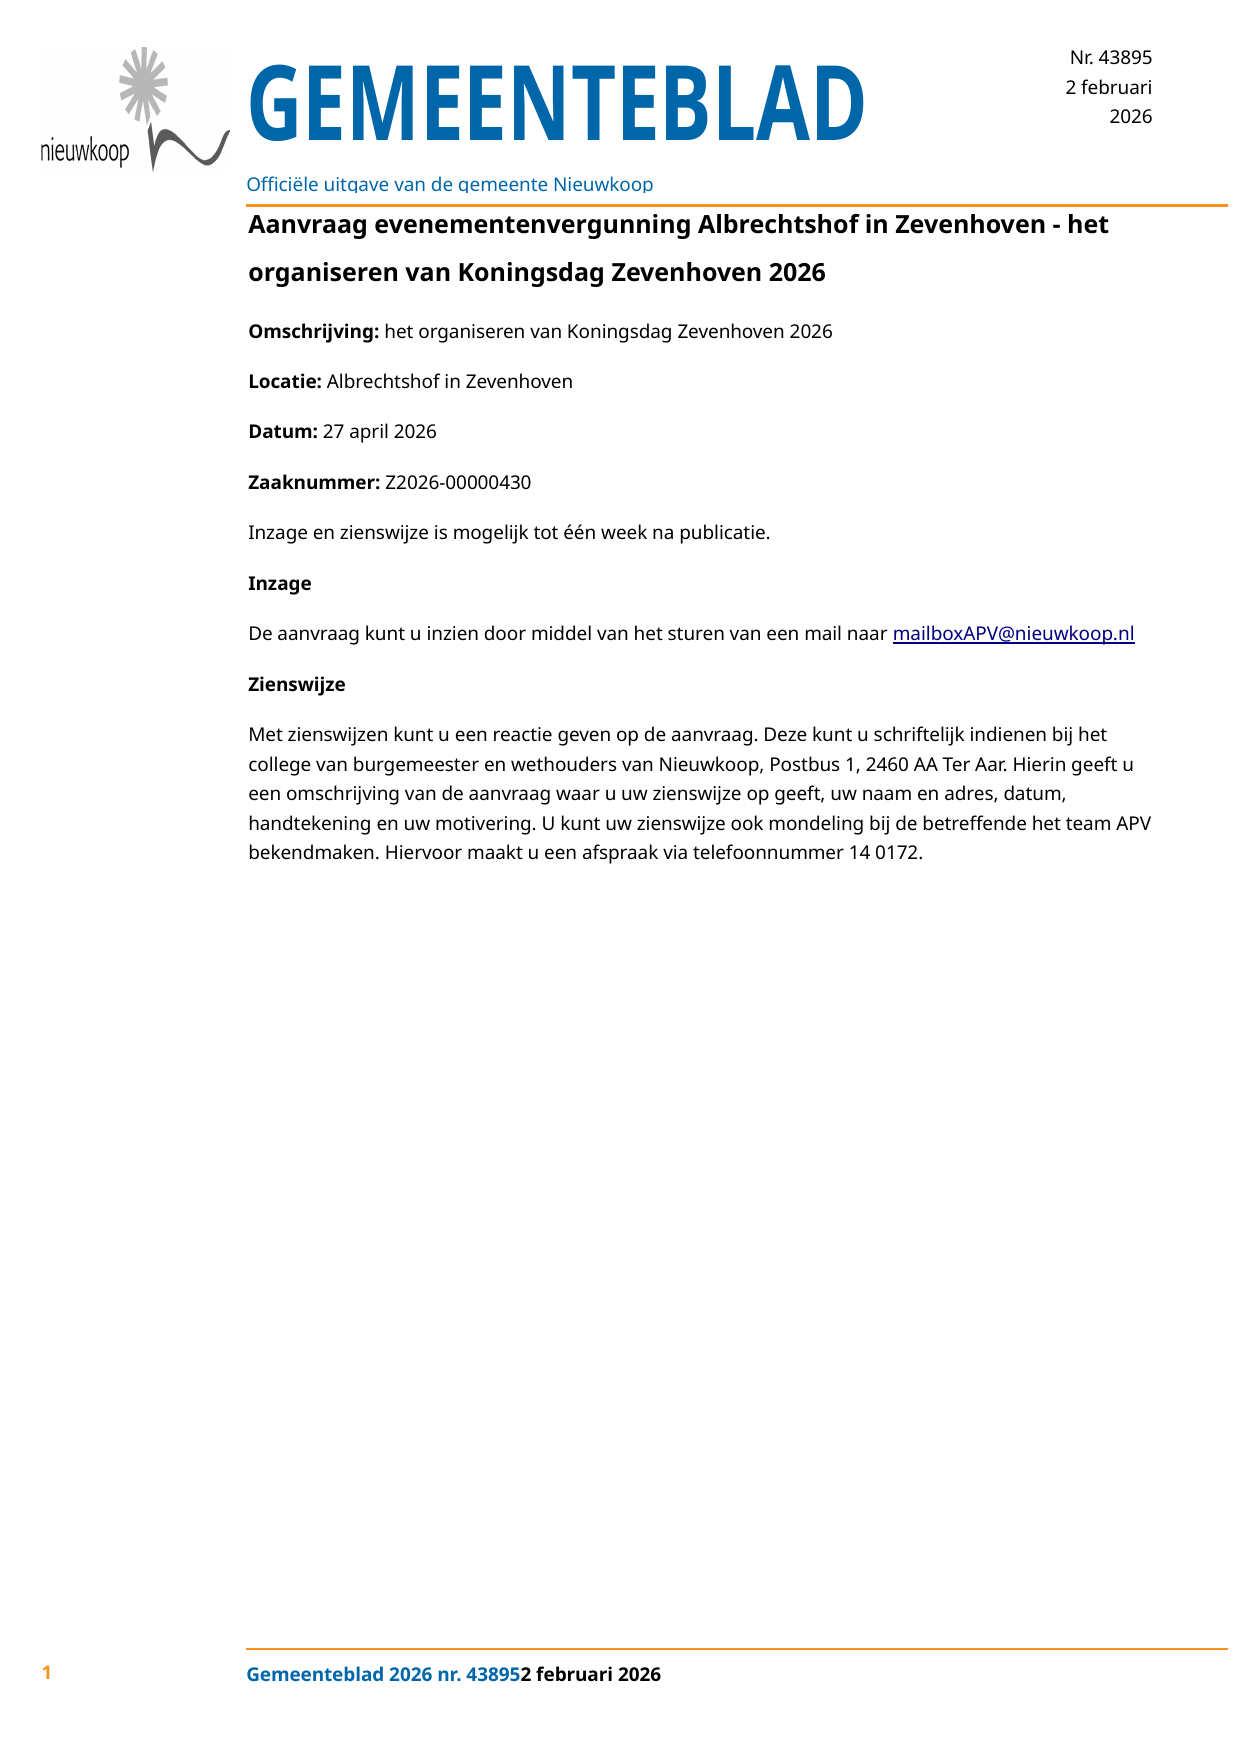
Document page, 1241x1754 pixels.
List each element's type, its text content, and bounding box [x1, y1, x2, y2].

text Omschrijving: het organiseren van Koningsdag Zevenhoven 2026 [248, 318, 1152, 344]
text Locatie: Albrechtshof in Zevenhoven [248, 368, 1152, 394]
text Met zienswijzen kunt u een reactie geven op de aanvraag. Deze kunt u schriftelijk indienen bij het college van burgemeester en wethouders van Nieuwkoop, Postbus 1, 2460 AA Ter Aar. Hierin geeft u een omschrijving van de aanvraag waar u uw zienswijze op geeft, uw naam en adres, datum, handtekening en uw motivering. U kunt uw zienswijze ook mondeling bij de betreffende het team APV bekendmaken. Hiervoor maakt u een afspraak via telefoonnummer 14 0172. [248, 721, 1152, 865]
picture [41, 47, 231, 172]
text Inzage en zienswijze is mogelijk tot één week na publicatie. [248, 519, 1152, 545]
text Inzage [248, 570, 1152, 596]
text De aanvraag kunt u inzien door middel van het sturen van een mail naar mailboxAPV@nieuwkoop.nl [248, 620, 1152, 646]
text Zienswijze [248, 671, 1152, 697]
text Zaaknummer: Z2026-00000430 [248, 469, 1152, 495]
text Datum: 27 april 2026 [248, 419, 1152, 444]
text Aanvraag evenementenvergunning Albrechtshof in Zevenhoven - het organiseren van Koningsdag Zevenhoven 2026 [248, 207, 1152, 288]
